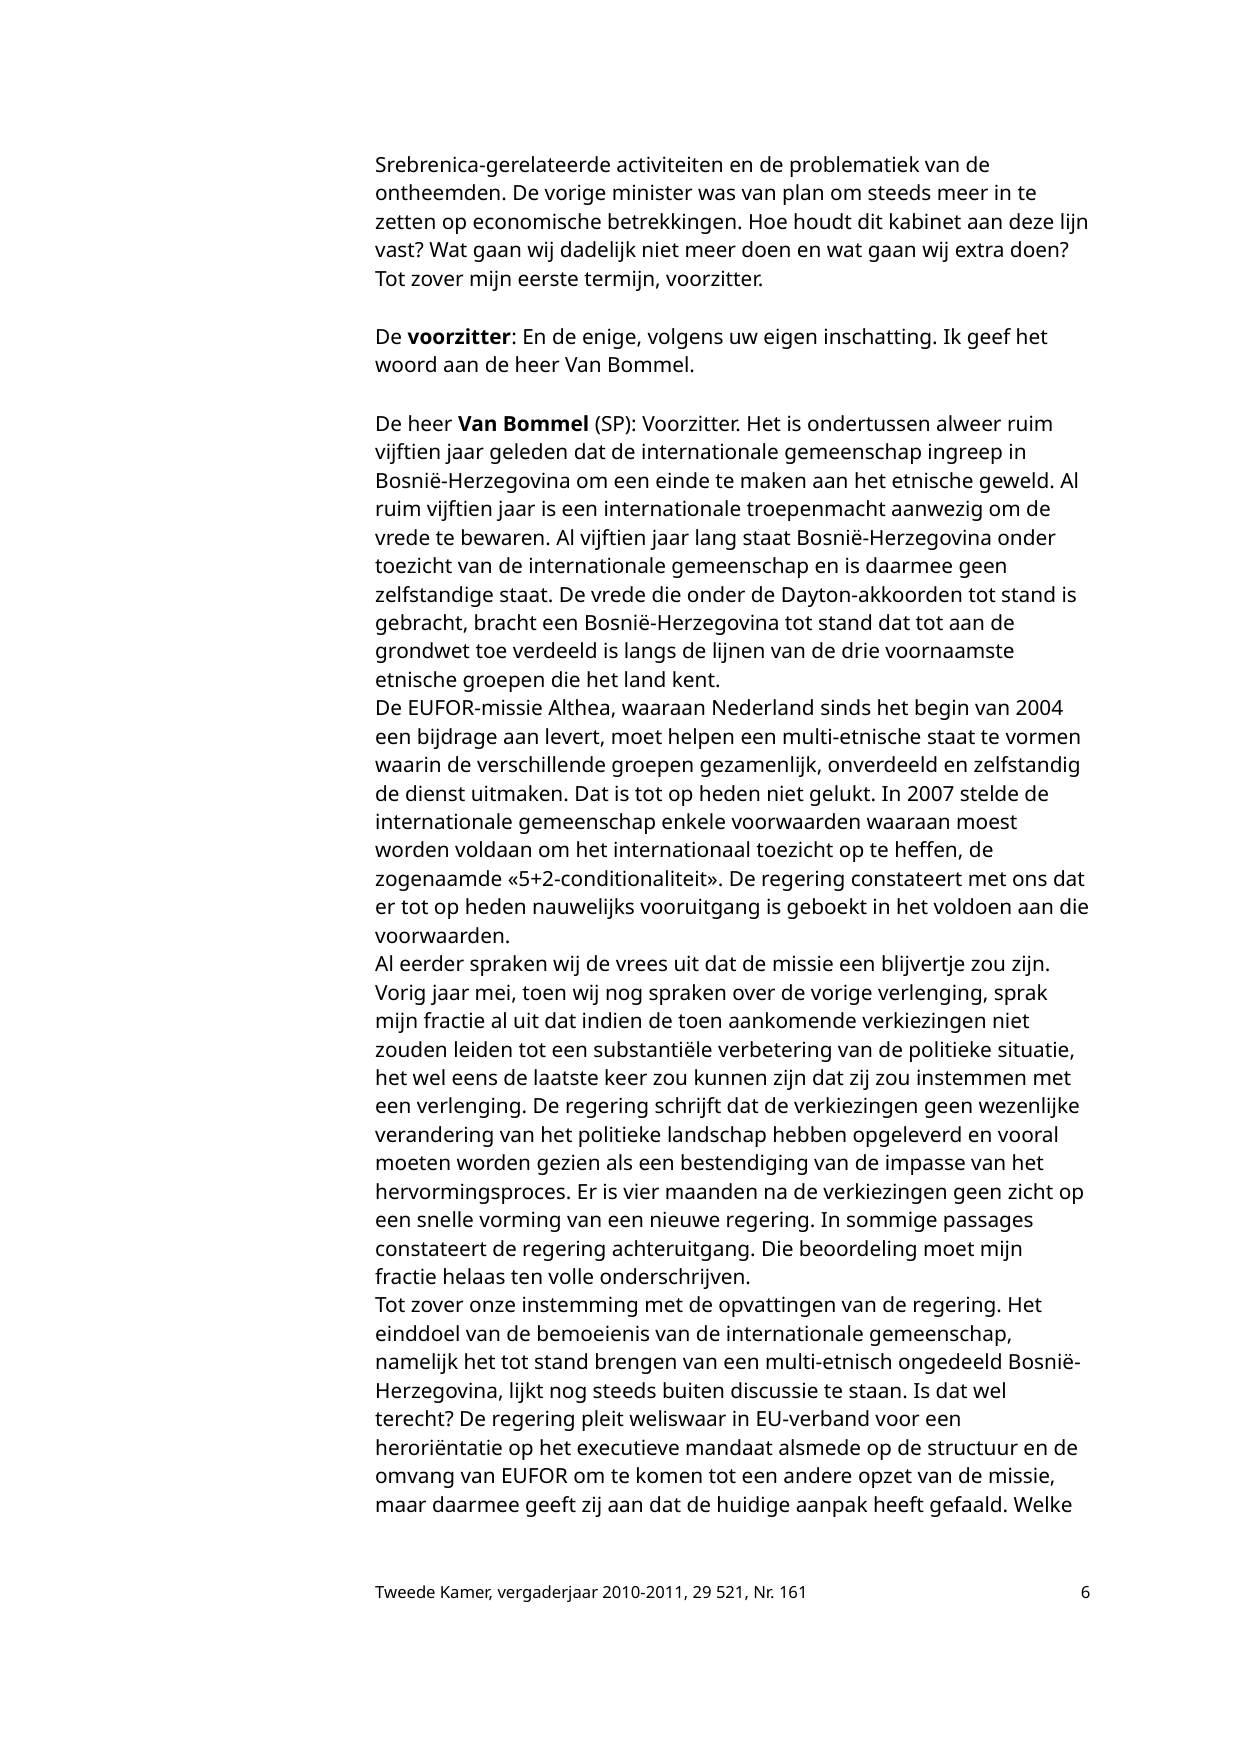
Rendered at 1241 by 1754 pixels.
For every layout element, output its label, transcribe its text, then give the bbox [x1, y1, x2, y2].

text De heer Van Bommel (SP): Voorzitter. Het is ondertussen alweer ruim vijftien jaar geleden dat de internationale gemeenschap ingreep in Bosnië-Herzegovina om een einde te maken aan het etnische geweld. Al ruim vijftien jaar is een internationale troepenmacht aanwezig om de vrede te bewaren. Al vijftien jaar lang staat Bosnië-Herzegovina onder toezicht van de internationale gemeenschap en is daarmee geen zelfstandige staat. De vrede die onder de Dayton-akkoorden tot stand is gebracht, bracht een Bosnië-Herzegovina tot stand dat tot aan de grondwet toe verdeeld is langs de lijnen van de drie voornaamste etnische groepen die het land kent. [375, 409, 1090, 693]
text Al eerder spraken wij de vrees uit dat de missie een blijvertje zou zijn. Vorig jaar mei, toen wij nog spraken over de vorige verlenging, sprak mijn fractie al uit dat indien de toen aankomende verkiezingen niet zouden leiden tot een substantiële verbetering van de politieke situatie, het wel eens de laatste keer zou kunnen zijn dat zij zou instemmen met een verlenging. De regering schrijft dat de verkiezingen geen wezenlijke verandering van het politieke landschap hebben opgeleverd en vooral moeten worden gezien als een bestendiging van de impasse van het hervormingsproces. Er is vier maanden na de verkiezingen geen zicht op een snelle vorming van een nieuwe regering. In sommige passages constateert de regering achteruitgang. Die beoordeling moet mijn fractie helaas ten volle onderschrijven. [375, 949, 1090, 1291]
text Tot zover mijn eerste termijn, voorzitter. [375, 264, 1090, 292]
text Tot zover onze instemming met de opvattingen van de regering. Het einddoel van de bemoeienis van de internationale gemeenschap, namelijk het tot stand brengen van een multi-etnisch ongedeeld Bosnië-Herzegovina, lijkt nog steeds buiten discussie te staan. Is dat wel terecht? De regering pleit weliswaar in EU-verband voor een heroriëntatie op het executieve mandaat alsmede op de structuur en de omvang van EUFOR om te komen tot een andere opzet van de missie, maar daarmee geeft zij aan dat de huidige aanpak heeft gefaald. Welke [375, 1291, 1090, 1518]
text De voorzitter: En de enige, volgens uw eigen inschatting. Ik geef het woord aan de heer Van Bommel. [375, 322, 1090, 379]
text Srebrenica-gerelateerde activiteiten en de problematiek van de ontheemden. De vorige minister was van plan om steeds meer in te zetten op economische betrekkingen. Hoe houdt dit kabinet aan deze lijn vast? Wat gaan wij dadelijk niet meer doen en wat gaan wij extra doen? [375, 150, 1090, 264]
text De EUFOR-missie Althea, waaraan Nederland sinds het begin van 2004 een bijdrage aan levert, moet helpen een multi-etnische staat te vormen waarin de verschillende groepen gezamenlijk, onverdeeld en zelfstandig de dienst uitmaken. Dat is tot op heden niet gelukt. In 2007 stelde de internationale gemeenschap enkele voorwaarden waaraan moest worden voldaan om het internationaal toezicht op te heffen, de zogenaamde «5+2-conditionaliteit». De regering constateert met ons dat er tot op heden nauwelijks vooruitgang is geboekt in het voldoen aan die voorwaarden. [375, 693, 1090, 949]
